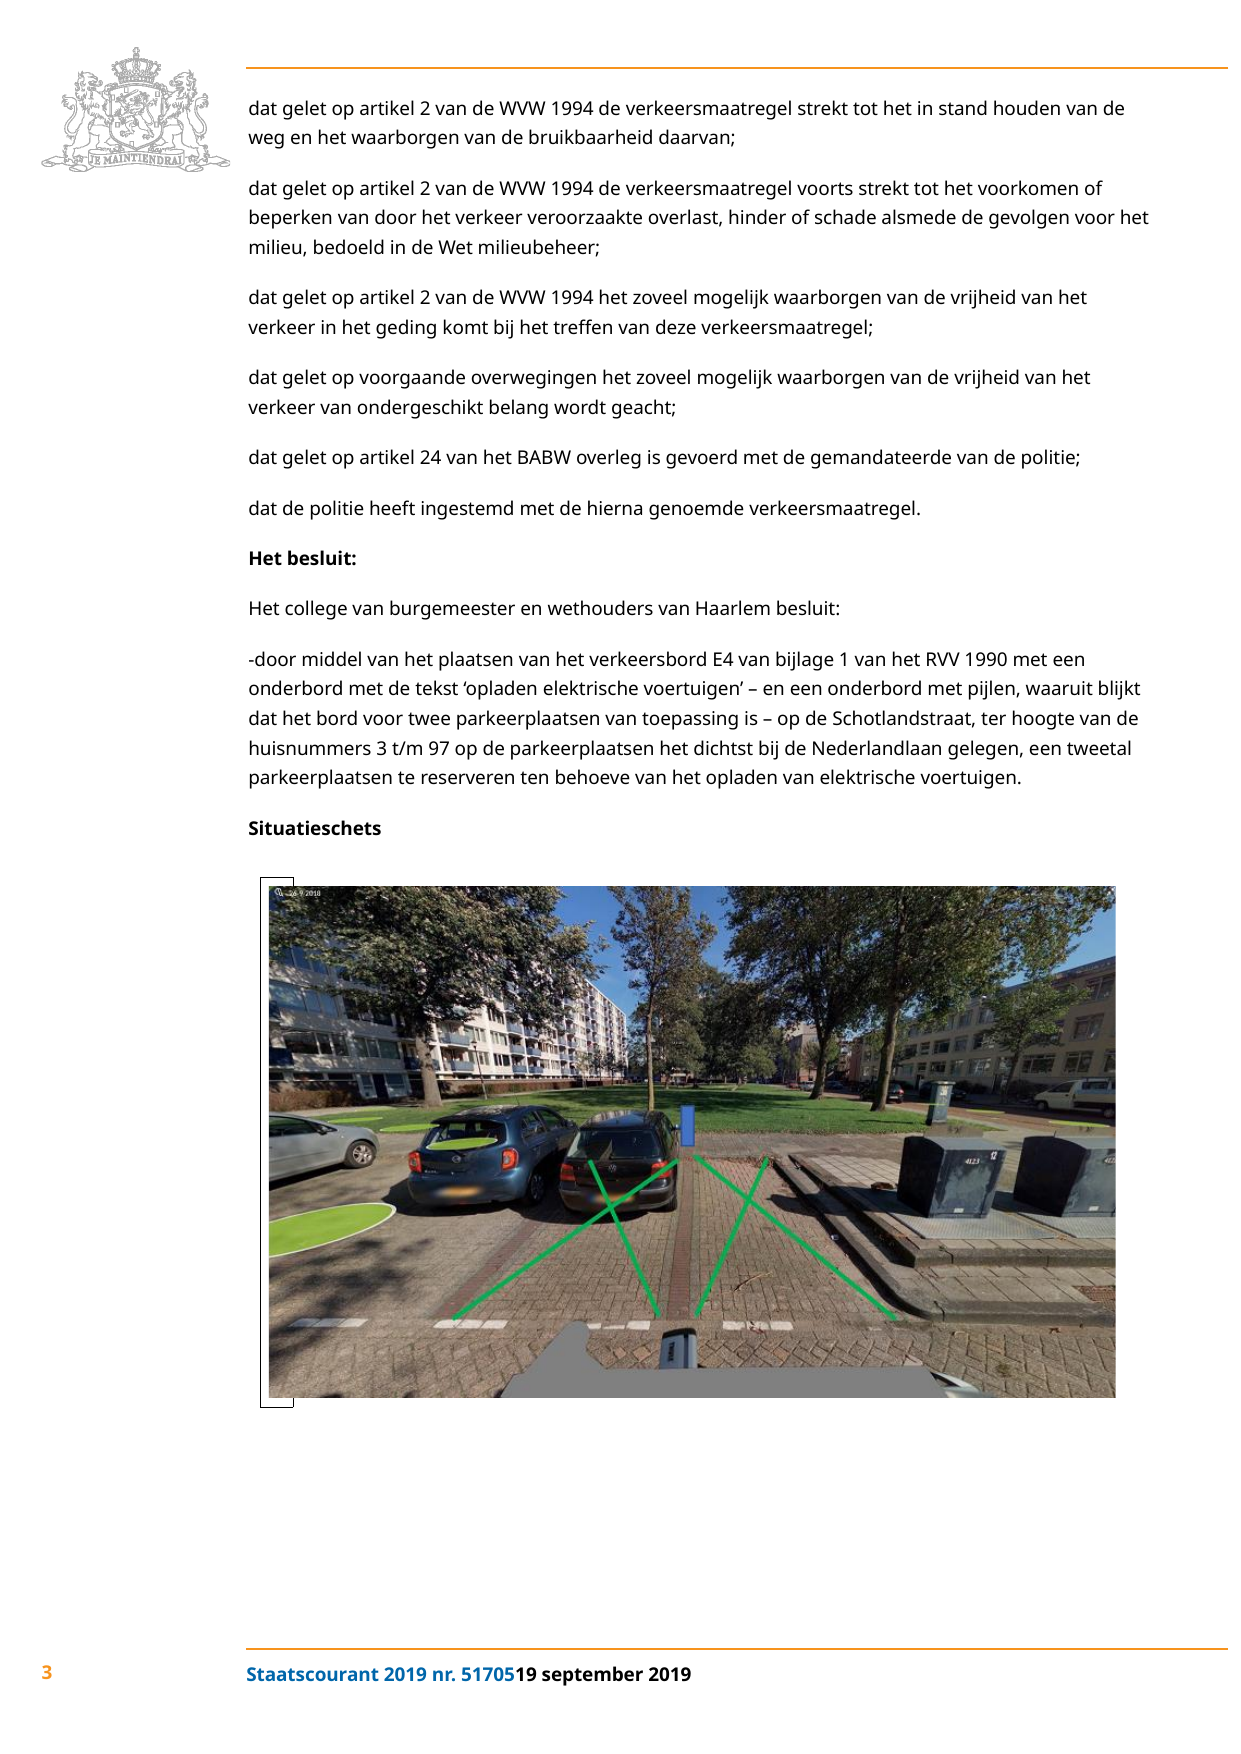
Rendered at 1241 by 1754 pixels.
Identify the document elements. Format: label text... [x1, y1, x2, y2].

picture [41, 47, 231, 172]
text Het besluit: [248, 545, 1152, 571]
text Situatieschets [248, 815, 1152, 841]
text -door middel van het plaatsen van het verkeersbord E4 van bijlage 1 van het RVV 1990 met een onderbord met de tekst ‘opladen elektrische voertuigen’ – en een onderbord met pijlen, waaruit blijkt dat het bord voor twee parkeerplaatsen van toepassing is – op de Schotlandstraat, ter hoogte van de huisnummers 3 t/m 97 op de parkeerplaatsen het dichtst bij de Nederlandlaan gelegen, een tweetal parkeerplaatsen te reserveren ten behoeve van het opladen van elektrische voertuigen. [248, 646, 1152, 790]
text dat de politie heeft ingestemd met de hierna genoemde verkeersmaatregel. [248, 495, 1152, 521]
text Het college van burgemeester en wethouders van Haarlem besluit: [248, 596, 1152, 621]
text dat gelet op artikel 24 van het BABW overleg is gevoerd met de gemandateerde van de politie; [248, 444, 1152, 470]
text dat gelet op artikel 2 van de WVW 1994 het zoveel mogelijk waarborgen van de vrijheid van het verkeer in het geding komt bij het treffen van deze verkeersmaatregel; [248, 284, 1152, 340]
text dat gelet op artikel 2 van de WVW 1994 de verkeersmaatregel voorts strekt tot het voorkomen of beperken van door het verkeer veroorzaakte overlast, hinder of schade alsmede de gevolgen voor het milieu, bedoeld in de Wet milieubeheer; [248, 175, 1152, 260]
text dat gelet op voorgaande overwegingen het zoveel mogelijk waarborgen van de vrijheid van het verkeer van ondergeschikt belang wordt geacht; [248, 364, 1152, 420]
text dat gelet op artikel 2 van de WVW 1994 de verkeersmaatregel strekt tot het in stand houden van de weg en het waarborgen van de bruikbaarheid daarvan; [248, 95, 1152, 150]
picture [268, 886, 1116, 1398]
